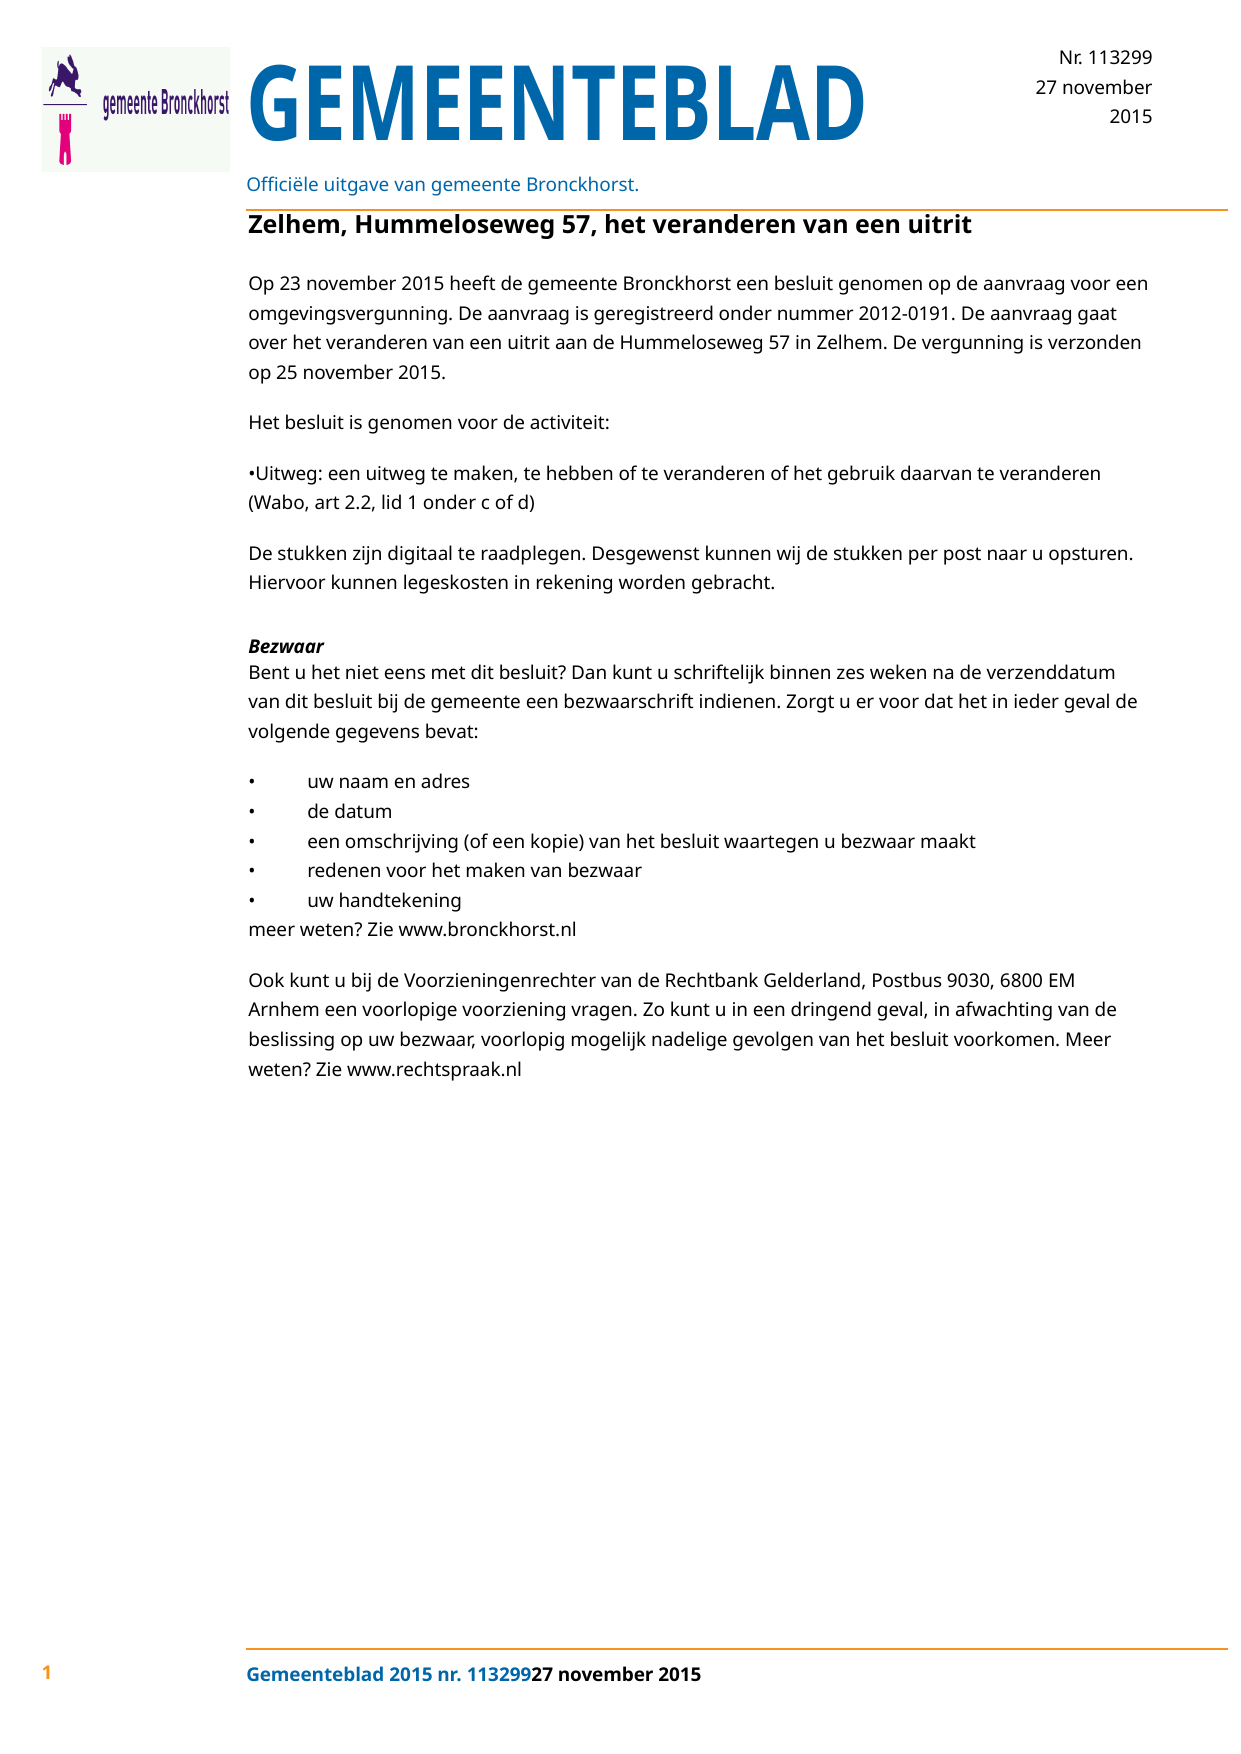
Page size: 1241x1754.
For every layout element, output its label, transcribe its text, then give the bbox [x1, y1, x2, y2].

list een omschrijving (of een kopie) van het besluit waartegen u bezwaar maakt [248, 828, 1152, 854]
text Het besluit is genomen voor de activiteit: [248, 409, 1152, 435]
text Bezwaar [248, 633, 1152, 659]
text De stukken zijn digitaal te raadplegen. Desgewenst kunnen wij de stukken per post naar u opsturen. Hiervoor kunnen legeskosten in rekening worden gebracht. [248, 540, 1152, 595]
picture [41, 47, 231, 172]
text Bent u het niet eens met dit besluit? Dan kunt u schriftelijk binnen zes weken na de verzenddatum van dit besluit bij de gemeente een bezwaarschrift indienen. Zorgt u er voor dat het in ieder geval de volgende gegevens bevat: [248, 659, 1152, 744]
list de datum [248, 798, 1152, 824]
list uw naam en adres [248, 769, 1152, 794]
text Zelhem, Hummeloseweg 57, het veranderen van een uitrit [248, 211, 1152, 241]
text Ook kunt u bij de Voorzieningenrechter van de Rechtbank Gelderland, Postbus 9030, 6800 EM Arnhem een voorlopige voorziening vragen. Zo kunt u in een dringend geval, in afwachting van de beslissing op uw bezwaar, voorlopig mogelijk nadelige gevolgen van het besluit voorkomen. Meer weten? Zie www.rechtspraak.nl [248, 967, 1152, 1082]
list redenen voor het maken van bezwaar [248, 857, 1152, 883]
text meer weten? Zie www.bronckhorst.nl [248, 917, 1152, 942]
list uw handtekening [248, 887, 1152, 913]
text •Uitweg: een uitweg te maken, te hebben of te veranderen of het gebruik daarvan te veranderen (Wabo, art 2.2, lid 1 onder c of d) [248, 460, 1152, 515]
text Op 23 november 2015 heeft de gemeente Bronckhorst een besluit genomen op de aanvraag voor een omgevingsvergunning. De aanvraag is geregistreerd onder nummer 2012-0191. De aanvraag gaat over het veranderen van een uitrit aan de Hummeloseweg 57 in Zelhem. De vergunning is verzonden op 25 november 2015. [248, 270, 1152, 385]
